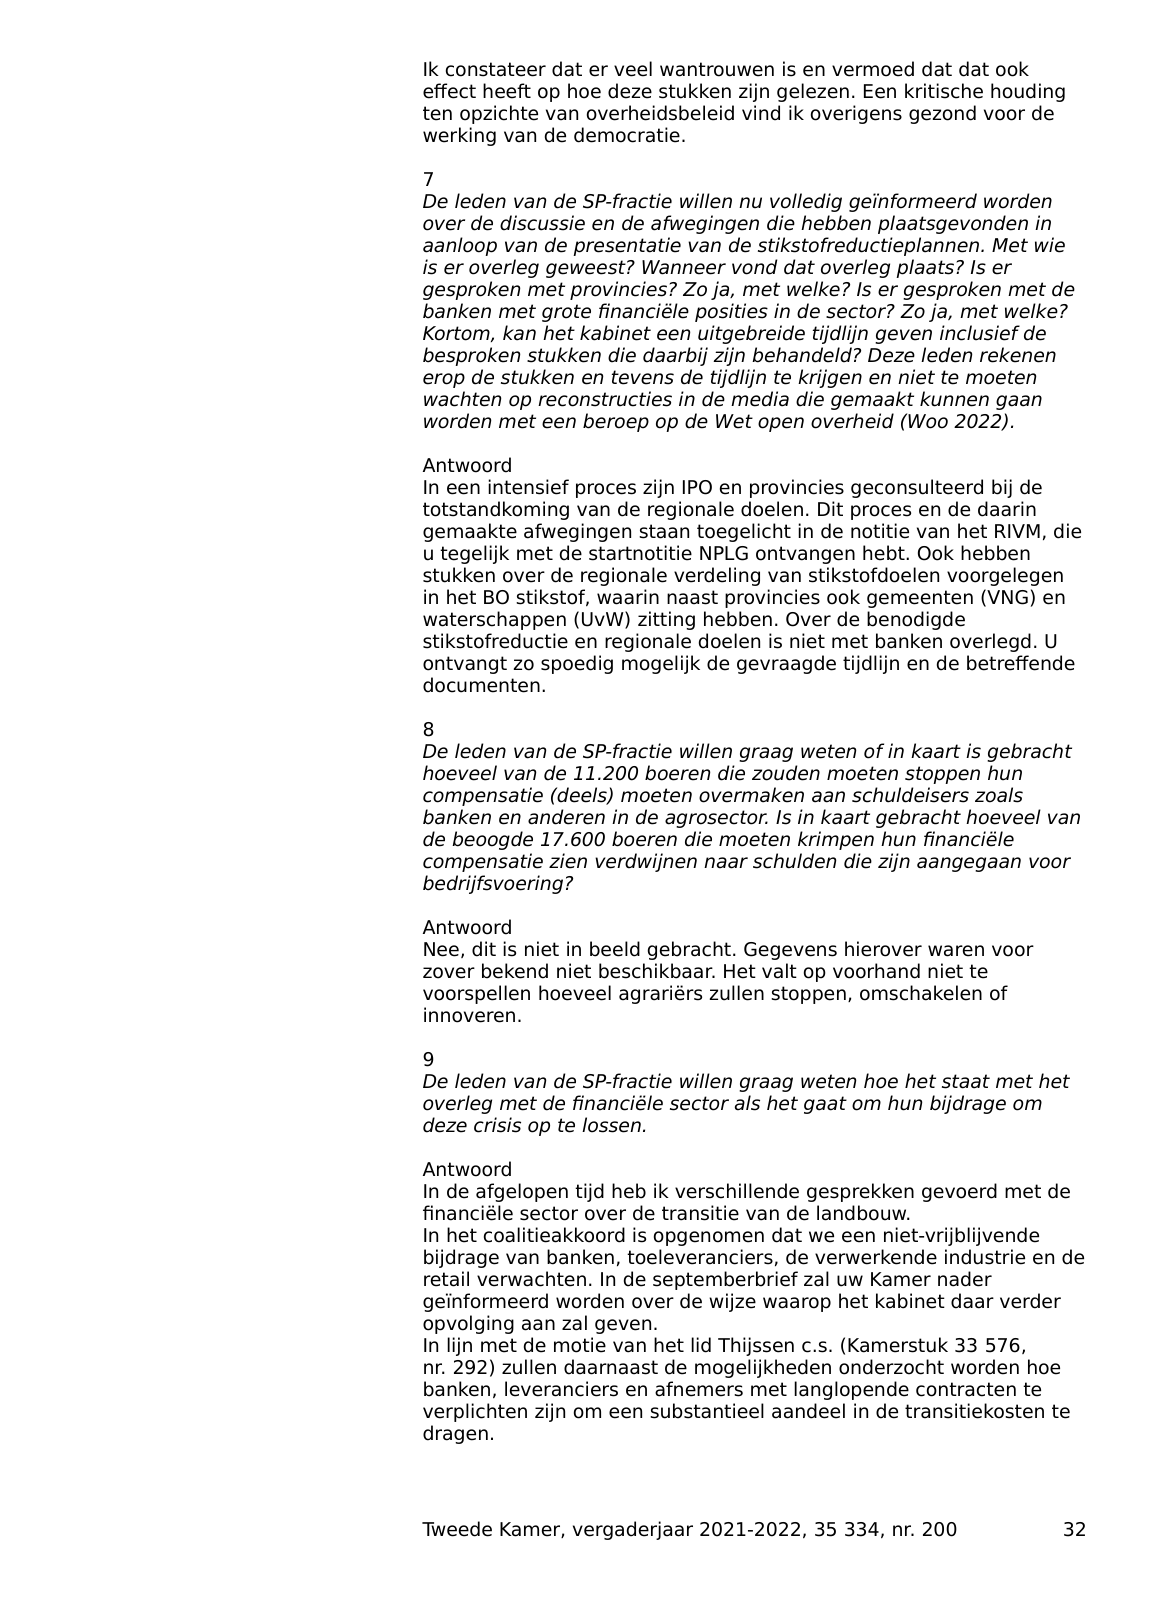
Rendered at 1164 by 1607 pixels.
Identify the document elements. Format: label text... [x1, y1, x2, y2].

text 8 [422, 719, 1087, 741]
text Antwoord [422, 455, 1087, 477]
text In de afgelopen tijd heb ik verschillende gesprekken gevoerd met de financiële sector over de transitie van de landbouw. [422, 1181, 1087, 1225]
text 7 [422, 169, 1087, 191]
text Antwoord [422, 1159, 1087, 1181]
text Antwoord [422, 917, 1087, 939]
text De leden van de SP-fractie willen graag weten of in kaart is gebracht hoeveel van de 11.200 boeren die zouden moeten stoppen hun compensatie (deels) moeten overmaken aan schuldeisers zoals banken en anderen in de agrosector. Is in kaart gebracht hoeveel van de beoogde 17.600 boeren die moeten krimpen hun financiële compensatie zien verdwijnen naar schulden die zijn aangegaan voor bedrijfsvoering? [422, 741, 1087, 895]
text 9 [422, 1049, 1087, 1071]
text De leden van de SP-fractie willen nu volledig geïnformeerd worden over de discussie en de afwegingen die hebben plaatsgevonden in aanloop van de presentatie van de stikstofreductieplannen. Met wie is er overleg geweest? Wanneer vond dat overleg plaats? Is er gesproken met provincies? Zo ja, met welke? Is er gesproken met de banken met grote financiële posities in de sector? Zo ja, met welke? Kortom, kan het kabinet een uitgebreide tijdlijn geven inclusief de besproken stukken die daarbij zijn behandeld? Deze leden rekenen erop de stukken en tevens de tijdlijn te krijgen en niet te moeten wachten op reconstructies in de media die gemaakt kunnen gaan worden met een beroep op de Wet open overheid (Woo 2022). [422, 191, 1087, 433]
text Ik constateer dat er veel wantrouwen is en vermoed dat dat ook effect heeft op hoe deze stukken zijn gelezen. Een kritische houding ten opzichte van overheidsbeleid vind ik overigens gezond voor de werking van de democratie. [422, 59, 1087, 147]
text In een intensief proces zijn IPO en provincies geconsulteerd bij de totstandkoming van de regionale doelen. Dit proces en de daarin gemaakte afwegingen staan toegelicht in de notitie van het RIVM, die u tegelijk met de startnotitie NPLG ontvangen hebt. Ook hebben stukken over de regionale verdeling van stikstofdoelen voorgelegen in het BO stikstof, waarin naast provincies ook gemeenten (VNG) en waterschappen (UvW) zitting hebben. Over de benodigde stikstofreductie en regionale doelen is niet met banken overlegd. U ontvangt zo spoedig mogelijk de gevraagde tijdlijn en de betreffende documenten. [422, 477, 1087, 697]
text In het coalitieakkoord is opgenomen dat we een niet-vrijblijvende bijdrage van banken, toeleveranciers, de verwerkende industrie en de retail verwachten. In de septemberbrief zal uw Kamer nader geïnformeerd worden over de wijze waarop het kabinet daar verder opvolging aan zal geven. [422, 1225, 1087, 1335]
text Nee, dit is niet in beeld gebracht. Gegevens hierover waren voor zover bekend niet beschikbaar. Het valt op voorhand niet te voorspellen hoeveel agrariërs zullen stoppen, omschakelen of innoveren. [422, 939, 1087, 1027]
text In lijn met de motie van het lid Thijssen c.s. (Kamerstuk 33 576, nr. 292) zullen daarnaast de mogelijkheden onderzocht worden hoe banken, leveranciers en afnemers met langlopende contracten te verplichten zijn om een substantieel aandeel in de transitiekosten te dragen. [422, 1335, 1087, 1445]
text De leden van de SP-fractie willen graag weten hoe het staat met het overleg met de financiële sector als het gaat om hun bijdrage om deze crisis op te lossen. [422, 1071, 1087, 1137]
